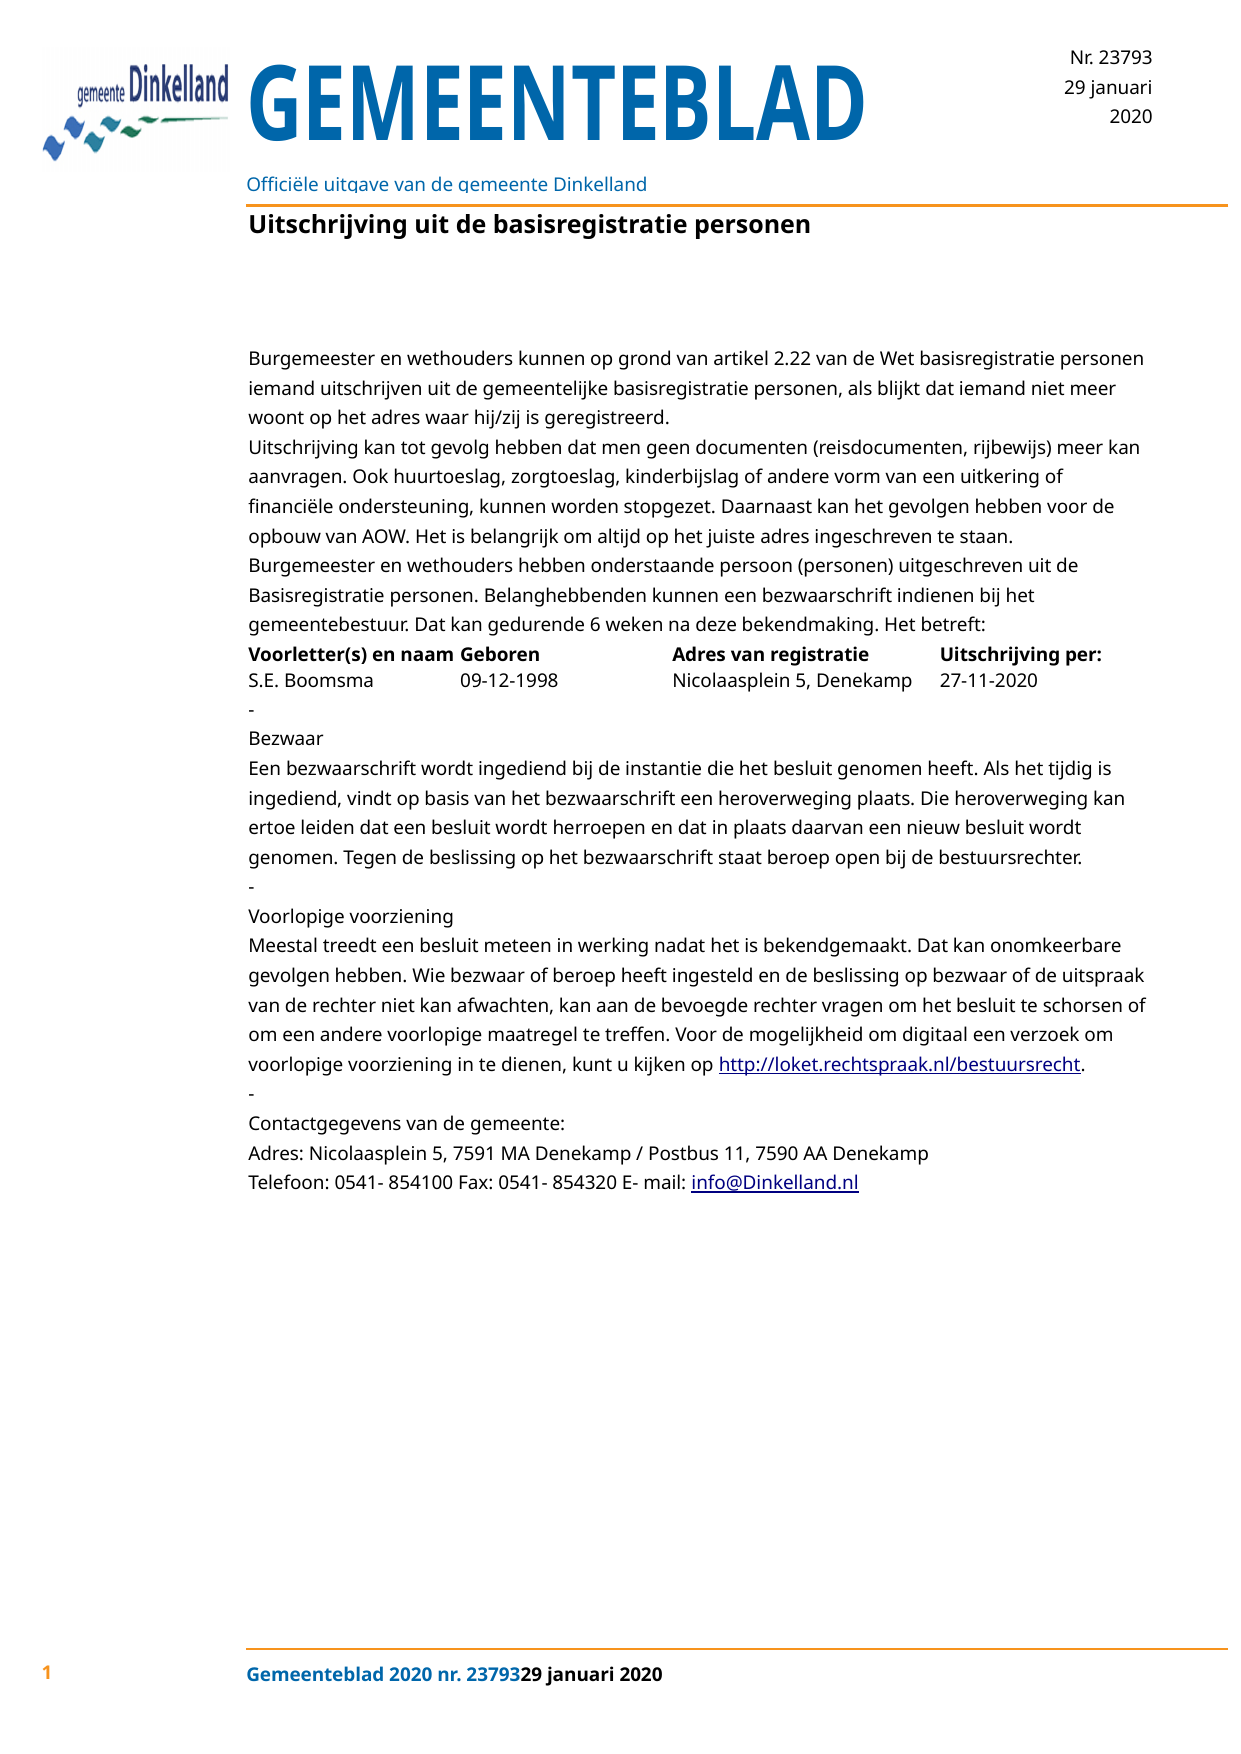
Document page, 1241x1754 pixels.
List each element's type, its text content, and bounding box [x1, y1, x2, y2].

text Contactgegevens van de gemeente: [248, 1110, 1152, 1136]
table_cell 27-11-2020 [940, 667, 1152, 693]
table_cell 09-12-1998 [460, 667, 672, 693]
table_header Uitschrijving per: [940, 641, 1152, 667]
text Adres: Nicolaasplein 5, 7591 MA Denekamp / Postbus 11, 7590 AA Denekamp [248, 1140, 1152, 1165]
text Bezwaar [248, 726, 1152, 751]
table_cell S.E. Boomsma [248, 667, 460, 693]
text Een bezwaarschrift wordt ingediend bij de instantie die het besluit genomen heeft. Als het tijdig is ingediend, vindt op basis van het bezwaarschrift een heroverweging plaats. Die heroverweging kan ertoe leiden dat een besluit wordt herroepen en dat in plaats daarvan een nieuw besluit wordt genomen. Tegen de beslissing op het bezwaarschrift staat beroep open bij de bestuursrechter. [248, 755, 1152, 869]
text Voorlopige voorziening [248, 903, 1152, 929]
text Burgemeester en wethouders kunnen op grond van artikel 2.22 van de Wet basisregistratie personen iemand uitschrijven uit de gemeentelijke basisregistratie personen, als blijkt dat iemand niet meer woont op het adres waar hij/zij is geregistreerd. [248, 345, 1152, 430]
text - [248, 1081, 1152, 1106]
text Telefoon: 0541- 854100 Fax: 0541- 854320 E- mail: info@Dinkelland.nl [248, 1169, 1152, 1195]
table_header Voorletter(s) en naam [248, 641, 460, 667]
picture [41, 47, 231, 172]
text Uitschrijving uit de basisregistratie personen [248, 207, 1152, 241]
text Uitschrijving kan tot gevolg hebben dat men geen documenten (reisdocumenten, rijbewijs) meer kan aanvragen. Ook huurtoeslag, zorgtoeslag, kinderbijslag of andere vorm van een uitkering of financiële ondersteuning, kunnen worden stopgezet. Daarnaast kan het gevolgen hebben voor de opbouw van AOW. Het is belangrijk om altijd op het juiste adres ingeschreven te staan. [248, 434, 1152, 548]
table_header Adres van registratie [672, 641, 939, 667]
text Meestal treedt een besluit meteen in werking nadat het is bekendgemaakt. Dat kan onomkeerbare gevolgen hebben. Wie bezwaar of beroep heeft ingesteld en de beslissing op bezwaar of de uitspraak van de rechter niet kan afwachten, kan aan de bevoegde rechter vragen om het besluit te schorsen of om een andere voorlopige maatregel te treffen. Voor de mogelijkheid om digitaal een verzoek om voorlopige voorziening in te dienen, kunt u kijken op http://loket.rechtspraak.nl/bestuursrecht. [248, 933, 1152, 1077]
text - [248, 873, 1152, 899]
text Burgemeester en wethouders hebben onderstaande persoon (personen) uitgeschreven uit de Basisregistratie personen. Belanghebbenden kunnen een bezwaarschrift indienen bij het gemeentebestuur. Dat kan gedurende 6 weken na deze bekendmaking. Het betreft: [248, 552, 1152, 637]
table_header Geboren [460, 641, 672, 667]
text - [248, 696, 1152, 722]
table_cell Nicolaasplein 5, Denekamp [672, 667, 939, 693]
